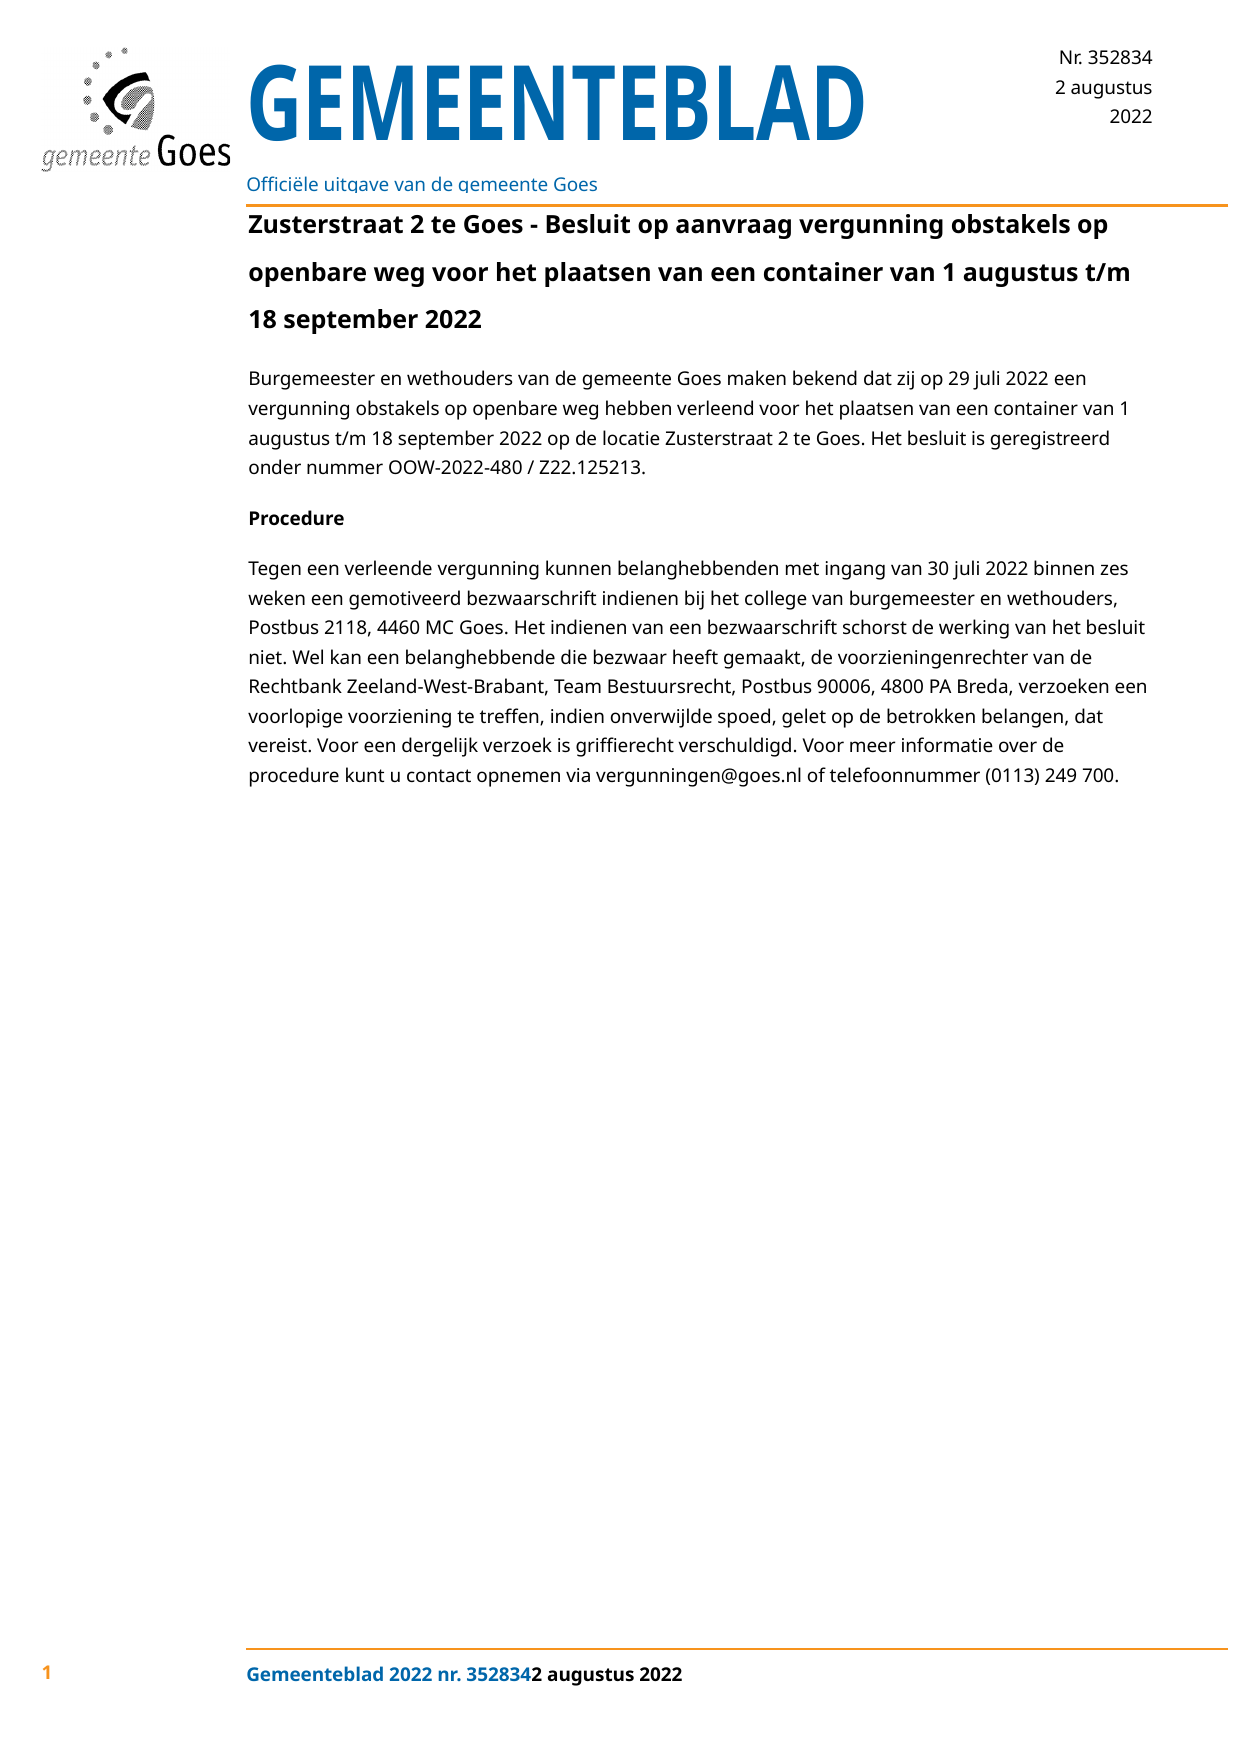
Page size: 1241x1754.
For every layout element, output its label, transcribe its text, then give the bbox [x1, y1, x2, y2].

text Zusterstraat 2 te Goes - Besluit op aanvraag vergunning obstakels op openbare weg voor het plaatsen van een container van 1 augustus t/m 18 september 2022 [248, 207, 1152, 336]
picture [41, 47, 231, 172]
text Procedure [248, 505, 1152, 530]
text Tegen een verleende vergunning kunnen belanghebbenden met ingang van 30 juli 2022 binnen zes weken een gemotiveerd bezwaarschrift indienen bij het college van burgemeester en wethouders, Postbus 2118, 4460 MC Goes. Het indienen van een bezwaarschrift schorst de werking van het besluit niet. Wel kan een belanghebbende die bezwaar heeft gemaakt, de voorzieningenrechter van de Rechtbank Zeeland-West-Brabant, Team Bestuursrecht, Postbus 90006, 4800 PA Breda, verzoeken een voorlopige voorziening te treffen, indien onverwijlde spoed, gelet op de betrokken belangen, dat vereist. Voor een dergelijk verzoek is griffierecht verschuldigd. Voor meer informatie over de procedure kunt u contact opnemen via vergunningen@goes.nl of telefoonnummer (0113) 249 700. [248, 555, 1152, 788]
text Burgemeester en wethouders van de gemeente Goes maken bekend dat zij op 29 juli 2022 een vergunning obstakels op openbare weg hebben verleend voor het plaatsen van een container van 1 augustus t/m 18 september 2022 op de locatie Zusterstraat 2 te Goes. Het besluit is geregistreerd onder nummer OOW-2022-480 / Z22.125213. [248, 366, 1152, 480]
